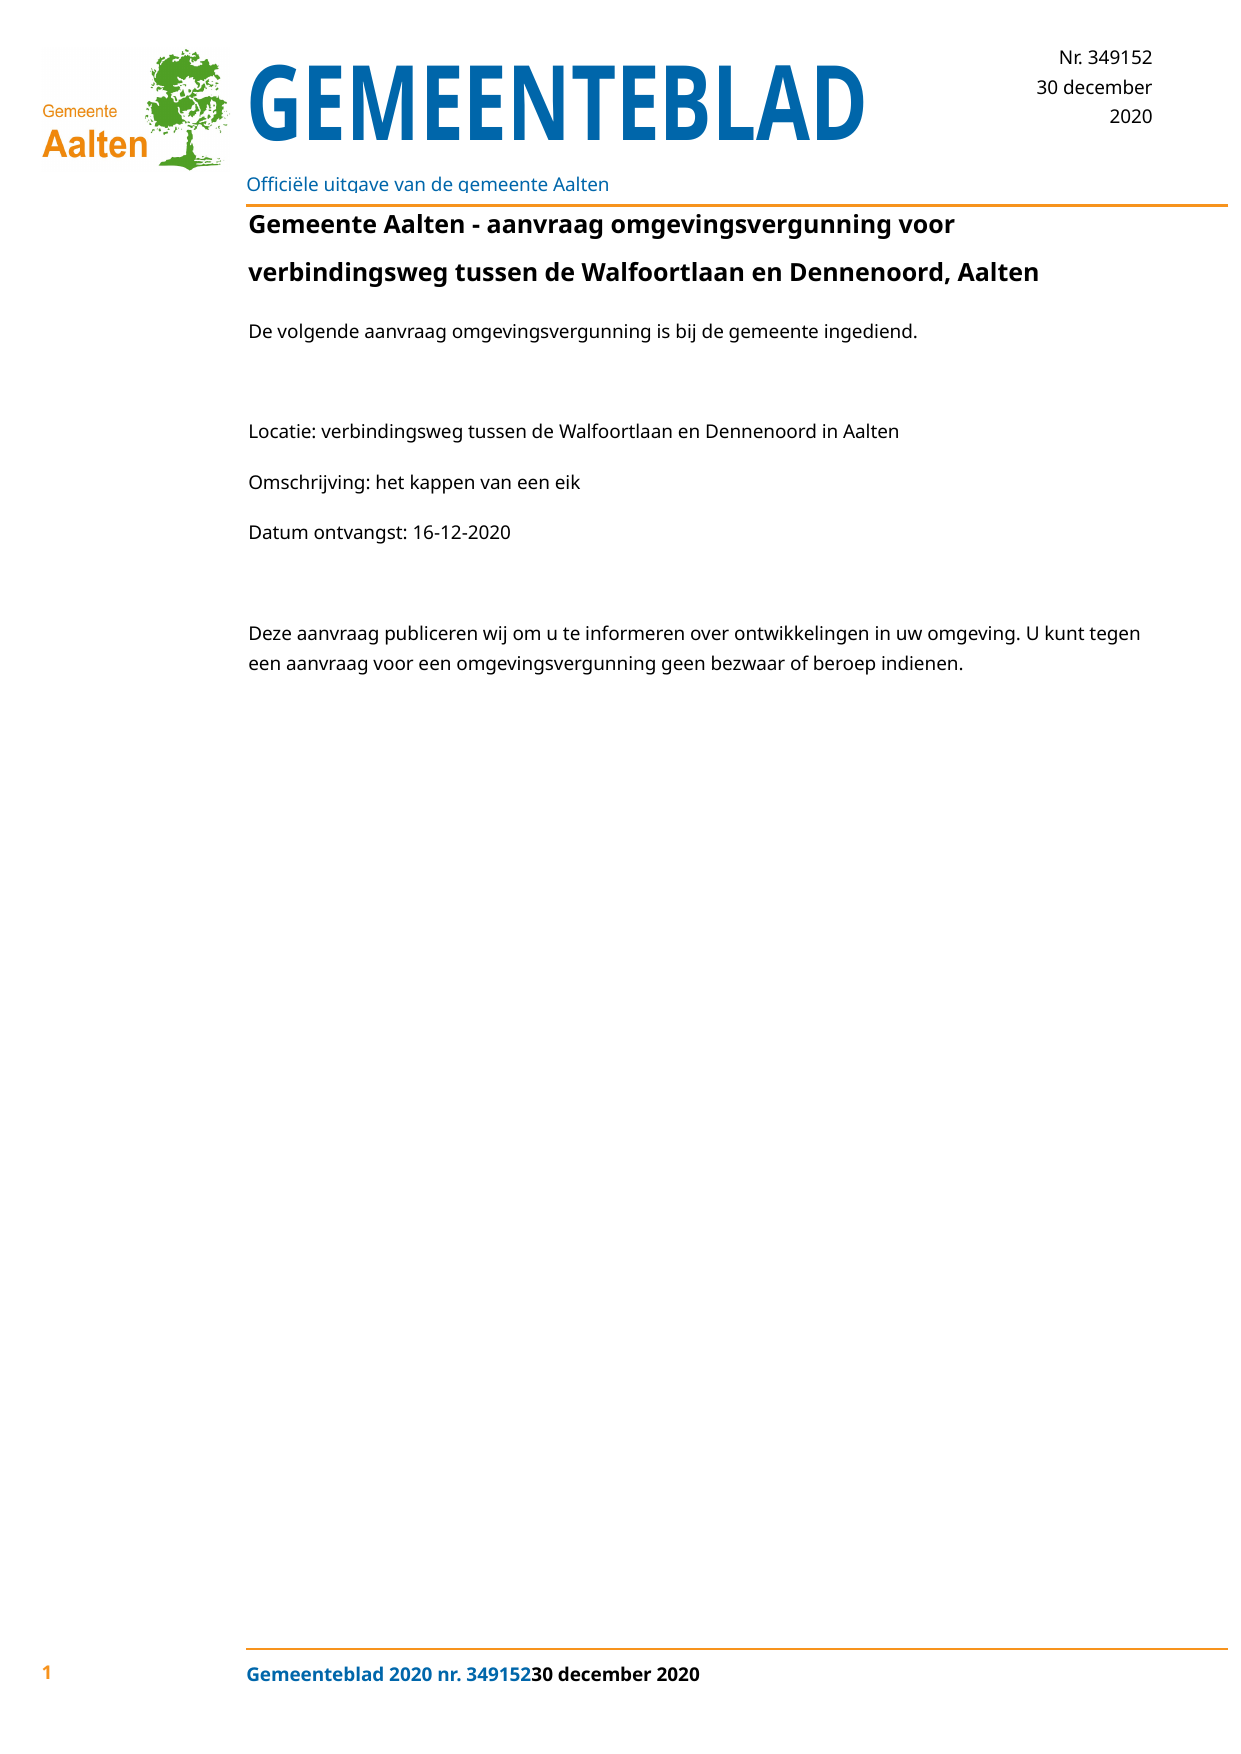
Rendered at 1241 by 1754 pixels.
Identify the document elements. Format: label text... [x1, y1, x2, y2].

text De volgende aanvraag omgevingsvergunning is bij de gemeente ingediend. [248, 318, 1152, 344]
text Omschrijving: het kappen van een eik [248, 469, 1152, 495]
text Locatie: verbindingsweg tussen de Walfoortlaan en Dennenoord in Aalten [248, 419, 1152, 444]
text Deze aanvraag publiceren wij om u te informeren over ontwikkelingen in uw omgeving. U kunt tegen een aanvraag voor een omgevingsvergunning geen bezwaar of beroep indienen. [248, 620, 1152, 676]
text Datum ontvangst: 16-12-2020 [248, 519, 1152, 545]
text Gemeente Aalten - aanvraag omgevingsvergunning voor verbindingsweg tussen de Walfoortlaan en Dennenoord, Aalten [248, 207, 1152, 288]
picture [41, 47, 231, 172]
